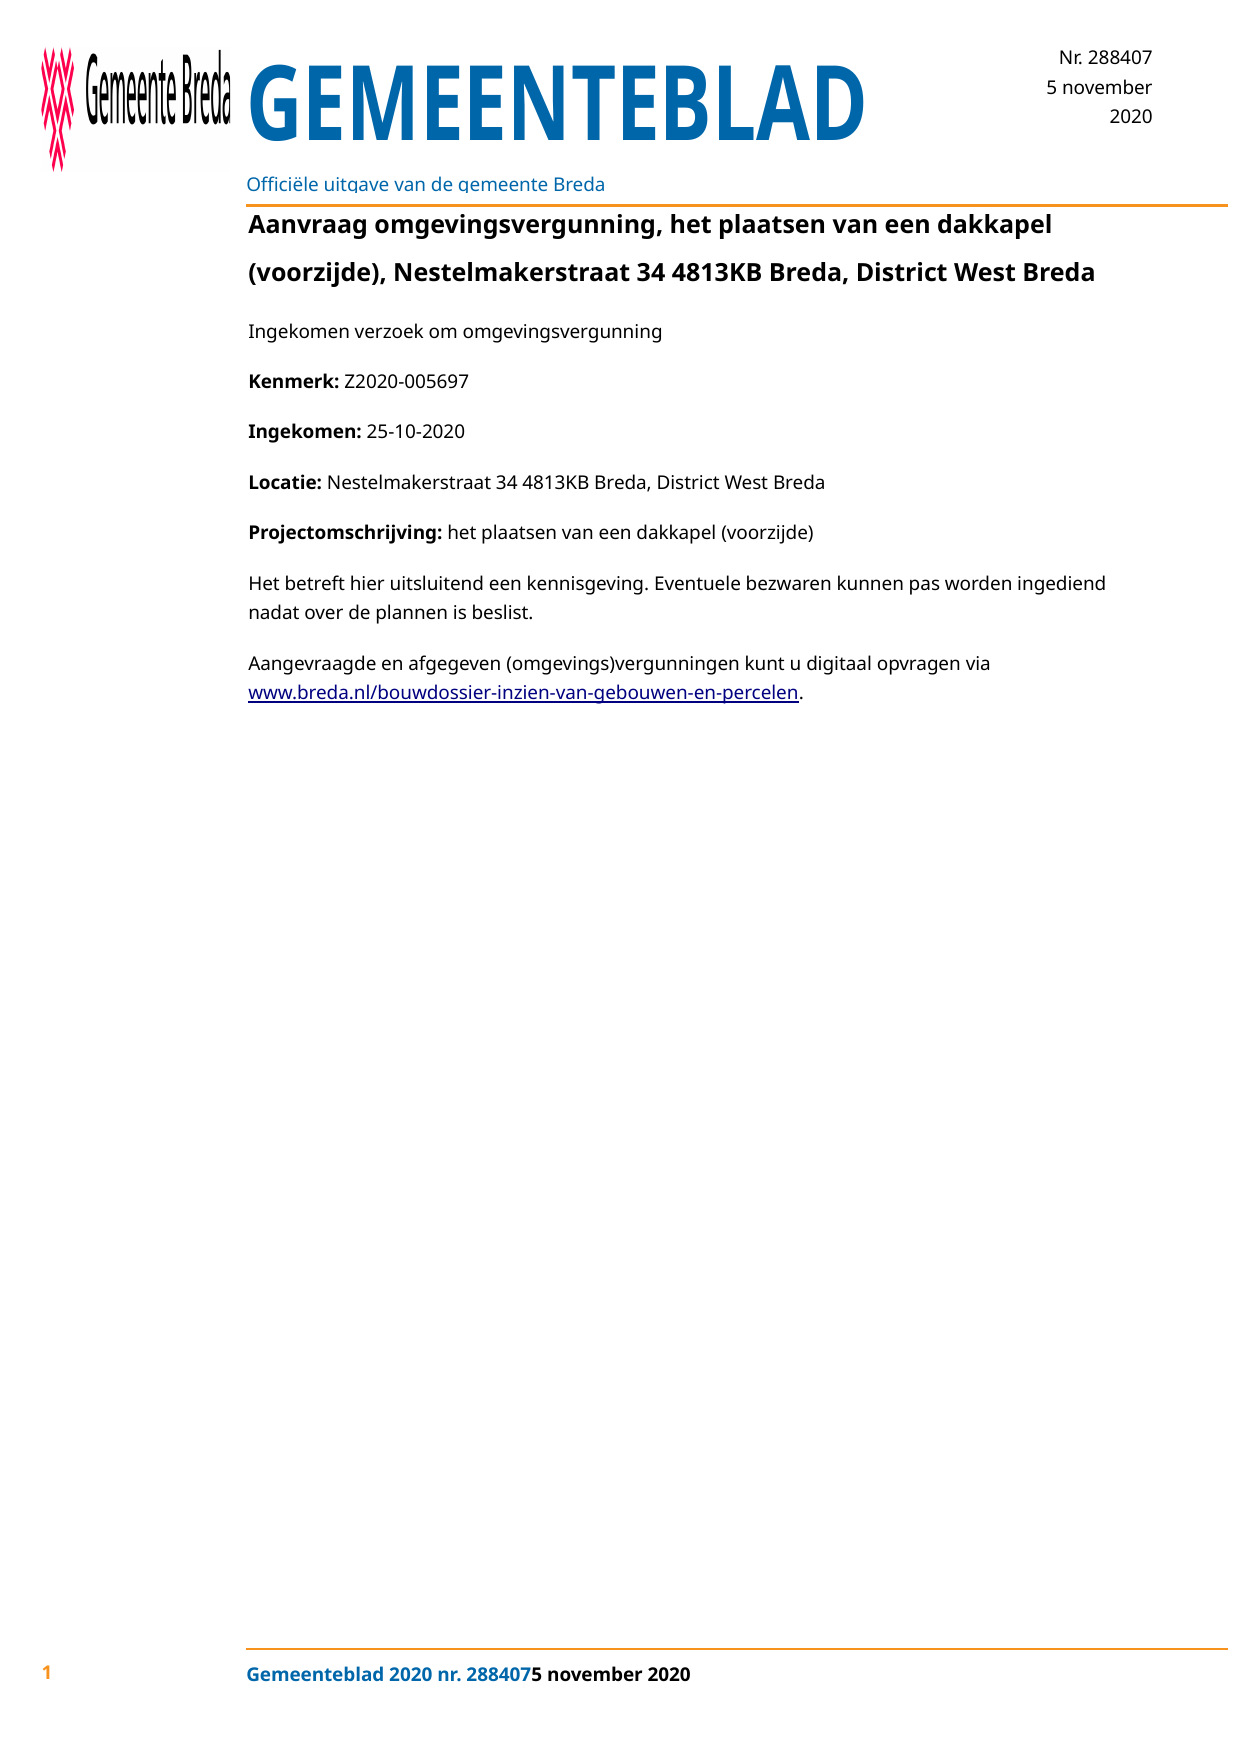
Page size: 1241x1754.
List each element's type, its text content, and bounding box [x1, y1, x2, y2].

text Locatie: Nestelmakerstraat 34 4813KB Breda, District West Breda [248, 469, 1152, 495]
text Projectomschrijving: het plaatsen van een dakkapel (voorzijde) [248, 519, 1152, 545]
text Het betreft hier uitsluitend een kennisgeving. Eventuele bezwaren kunnen pas worden ingediend nadat over de plannen is beslist. [248, 570, 1152, 625]
text Kenmerk: Z2020-005697 [248, 368, 1152, 394]
text Aangevraagde en afgegeven (omgevings)vergunningen kunt u digitaal opvragen via www.breda.nl/bouwdossier-inzien-van-gebouwen-en-percelen. [248, 650, 1152, 705]
picture [41, 47, 231, 172]
text Aanvraag omgevingsvergunning, het plaatsen van een dakkapel (voorzijde), Nestelmakerstraat 34 4813KB Breda, District West Breda [248, 207, 1152, 288]
text Ingekomen: 25-10-2020 [248, 419, 1152, 444]
text Ingekomen verzoek om omgevingsvergunning [248, 318, 1152, 344]
